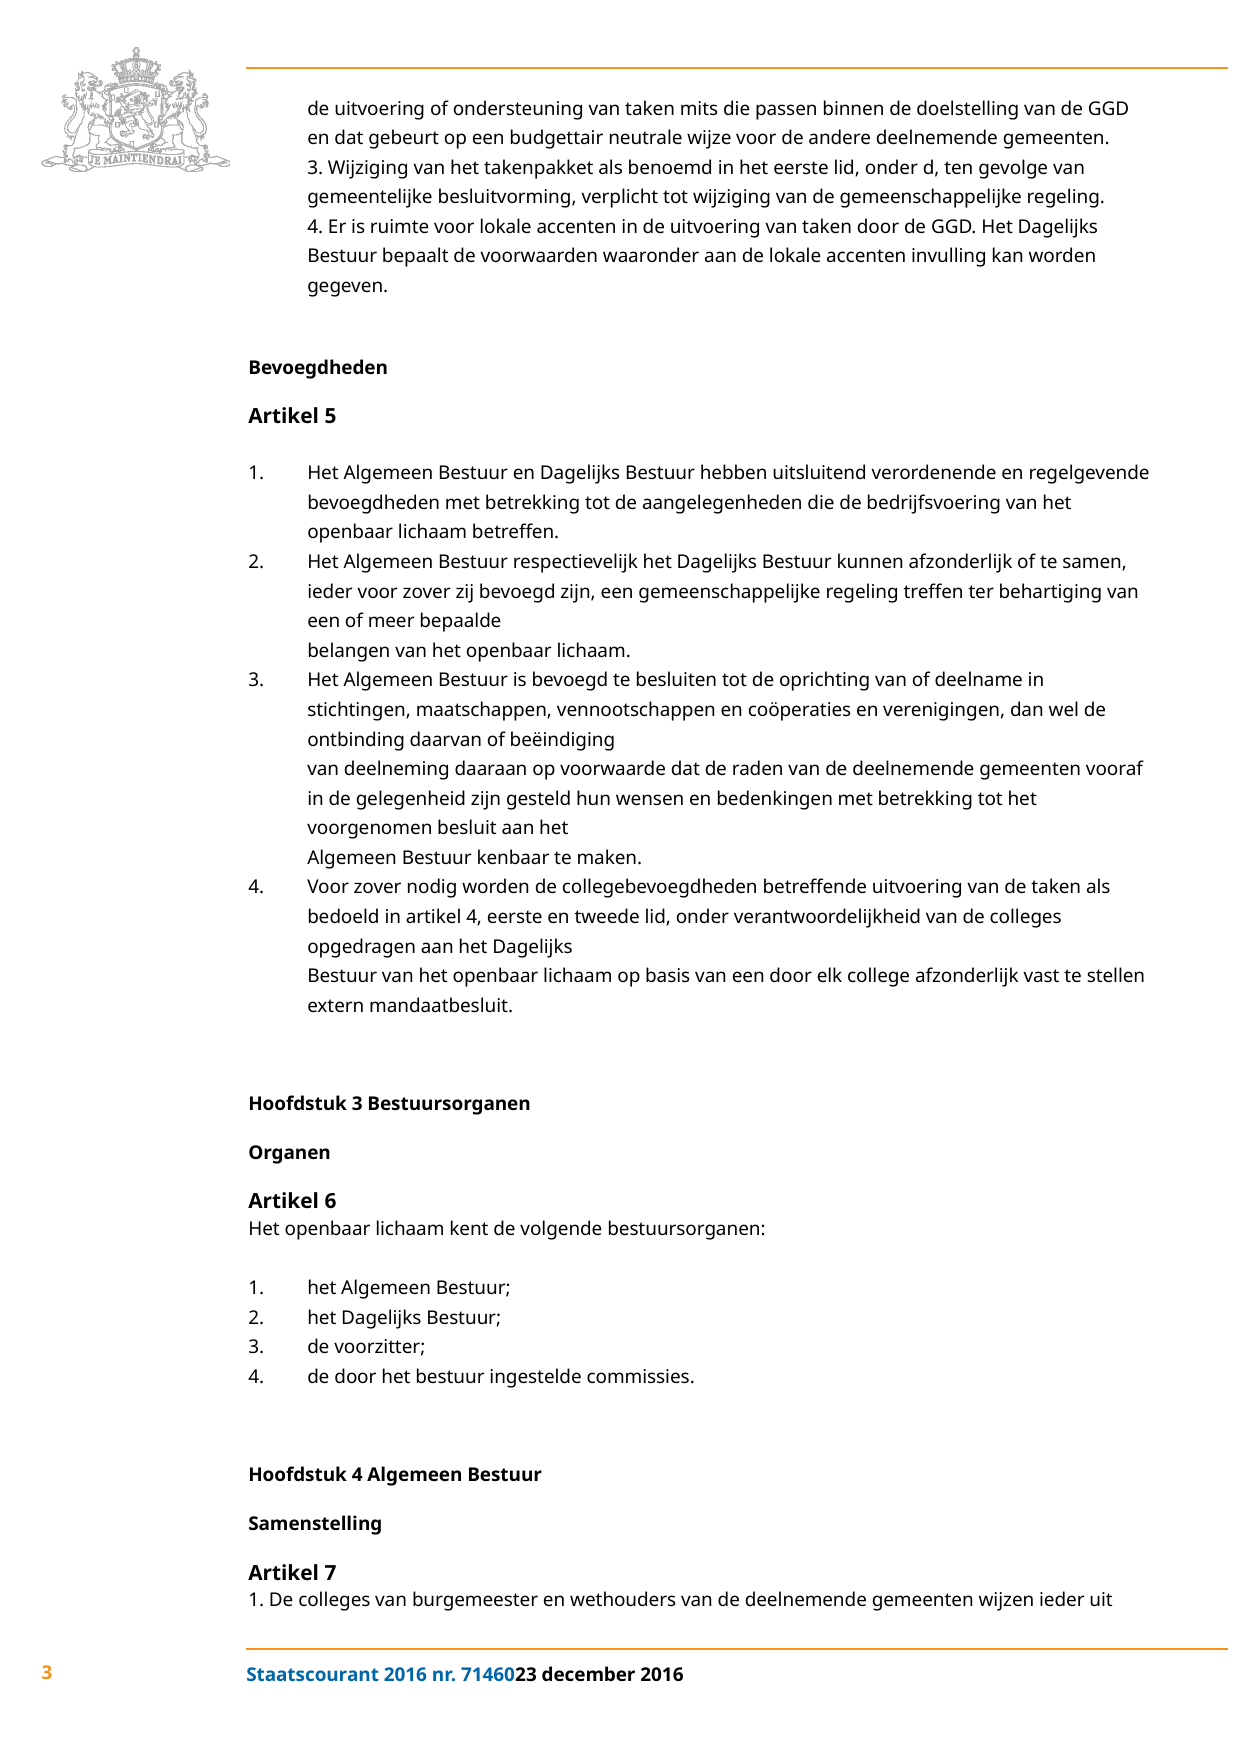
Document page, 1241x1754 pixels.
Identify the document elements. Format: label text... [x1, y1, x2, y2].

list de voorzitter; [248, 1333, 1152, 1359]
text Hoofdstuk 4 Algemeen Bestuur [248, 1459, 1152, 1487]
text Hoofdstuk 3 Bestuursorganen [248, 1088, 1152, 1117]
list Het Algemeen Bestuur en Dagelijks Bestuur hebben uitsluitend verordenende en regelgevende bevoegdheden met betrekking tot de aangelegenheden die de bedrijfsvoering van het openbaar lichaam betreffen. [248, 459, 1152, 544]
list het Dagelijks Bestuur; [248, 1304, 1152, 1329]
list het Algemeen Bestuur; [248, 1274, 1152, 1300]
list Het Algemeen Bestuur respectievelijk het Dagelijks Bestuur kunnen afzonderlijk of te samen, ieder voor zover zij bevoegd zijn, een gemeenschappelijke regeling treffen ter behartiging van een of meer bepaalde [248, 548, 1152, 633]
list Voor zover nodig worden de collegebevoegdheden betreffende uitvoering van de taken als bedoeld in artikel 4, eerste en tweede lid, onder verantwoordelijkheid van de colleges opgedragen aan het Dagelijks [248, 874, 1152, 959]
text Artikel 7 [248, 1558, 1152, 1586]
list Het Algemeen Bestuur is bevoegd te besluiten tot de oprichting van of deelname in stichtingen, maatschappen, vennootschappen en coöperaties en verenigingen, dan wel de ontbinding daarvan of beëindiging [248, 667, 1152, 752]
text Bevoegdheden [248, 352, 1152, 381]
list 4. Er is ruimte voor lokale accenten in de uitvoering van taken door de GGD. Het Dagelijks Bestuur bepaalt de voorwaarden waaronder aan de lokale accenten invulling kan worden gegeven. [248, 213, 1152, 298]
text Het openbaar lichaam kent de volgende bestuursorganen: [248, 1215, 1152, 1241]
text Artikel 6 [248, 1187, 1152, 1215]
list Bestuur van het openbaar lichaam op basis van een door elk college afzonderlijk vast te stellen extern mandaatbesluit. [248, 962, 1152, 1018]
list de door het bestuur ingestelde commissies. [248, 1363, 1152, 1389]
text Artikel 5 [248, 402, 1152, 430]
text 1. De colleges van burgemeester en wethouders van de deelnemende gemeenten wijzen ieder uit [248, 1586, 1152, 1612]
text Samenstelling [248, 1508, 1152, 1537]
list Algemeen Bestuur kenbaar te maken. [248, 844, 1152, 870]
picture [41, 47, 231, 172]
list 3. Wijziging van het takenpakket als benoemd in het eerste lid, onder d, ten gevolge van gemeentelijke besluitvorming, verplicht tot wijziging van de gemeenschappelijke regeling. [248, 154, 1152, 209]
list belangen van het openbaar lichaam. [248, 637, 1152, 663]
list van deelneming daaraan op voorwaarde dat de raden van de deelnemende gemeenten vooraf in de gelegenheid zijn gesteld hun wensen en bedenkingen met betrekking tot het voorgenomen besluit aan het [248, 755, 1152, 840]
list de uitvoering of ondersteuning van taken mits die passen binnen de doelstelling van de GGD en dat gebeurt op een budgettair neutrale wijze voor de andere deelnemende gemeenten. [248, 95, 1152, 150]
text Organen [248, 1137, 1152, 1166]
